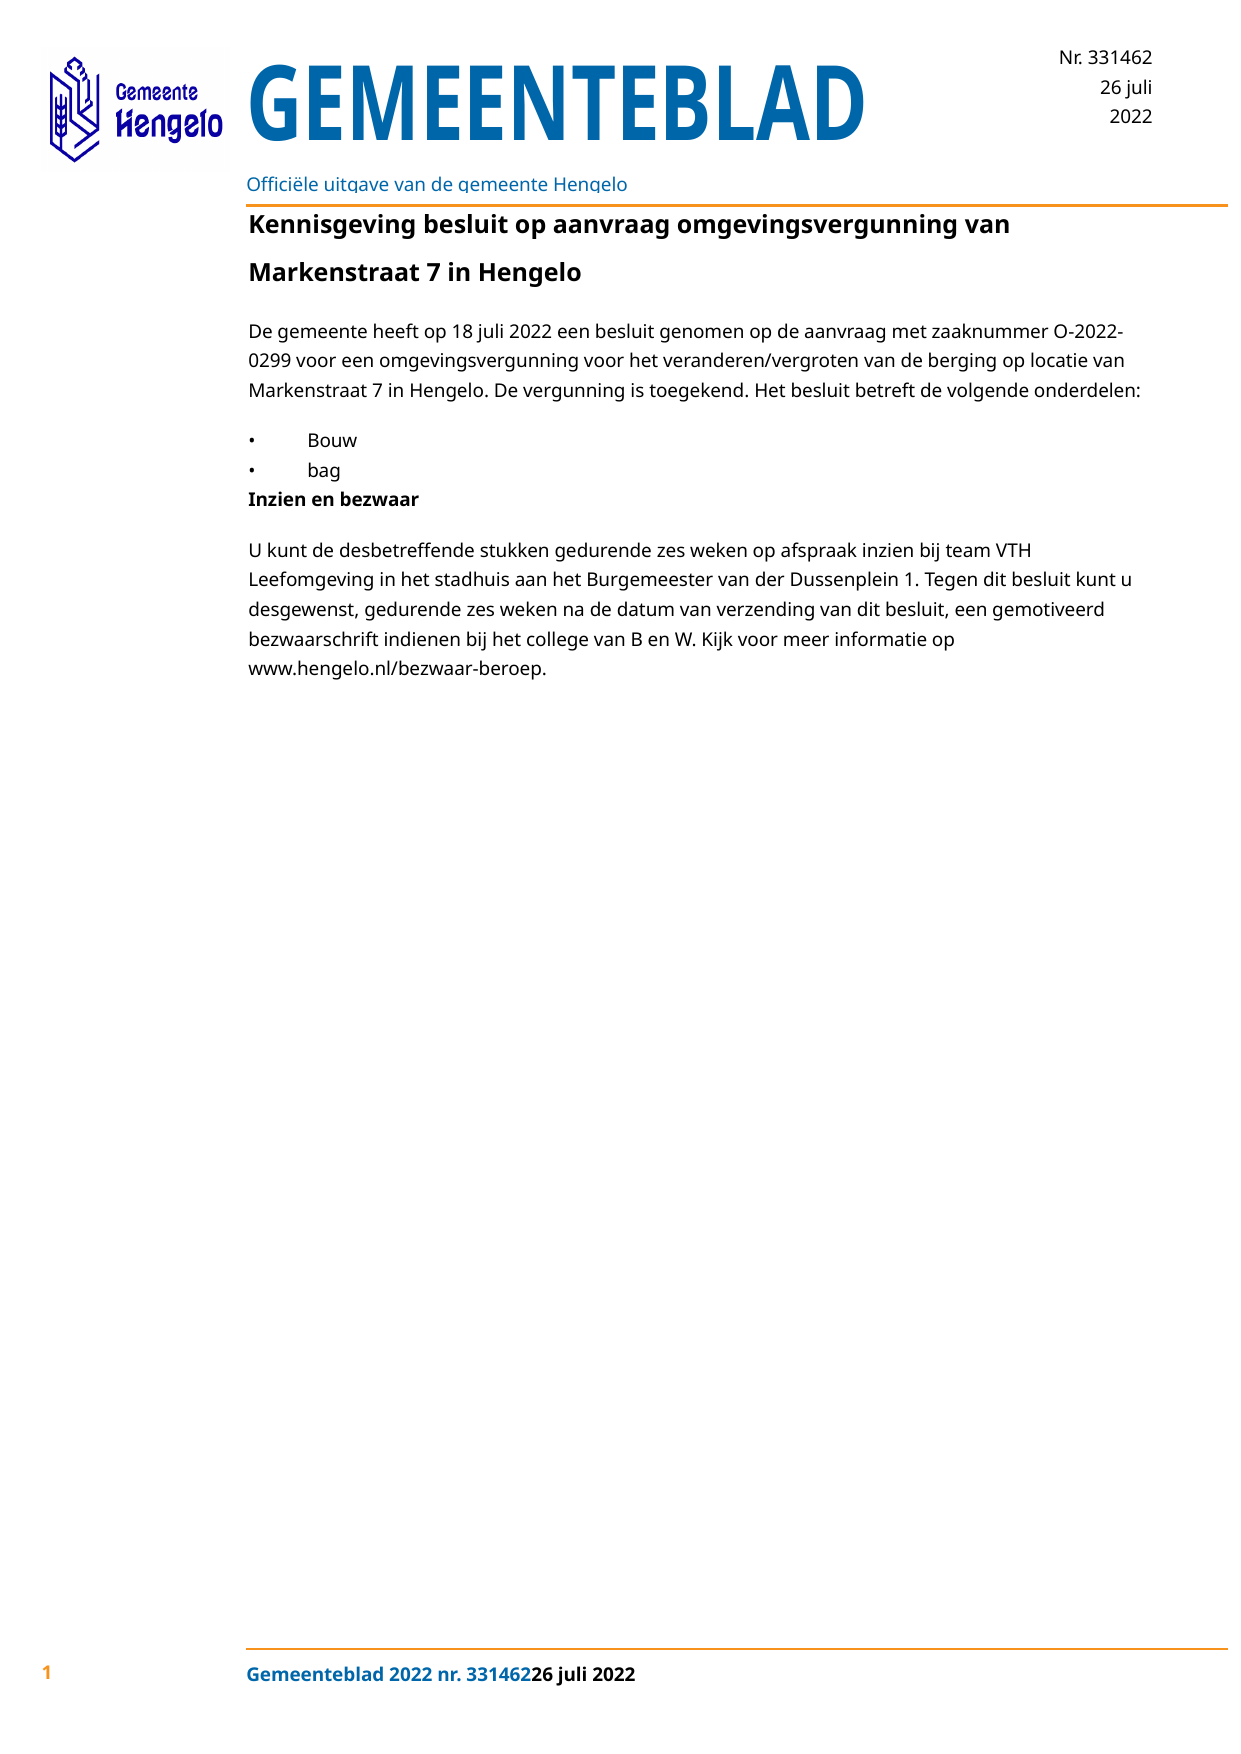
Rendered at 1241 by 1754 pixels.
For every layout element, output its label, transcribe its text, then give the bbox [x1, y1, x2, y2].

text De gemeente heeft op 18 juli 2022 een besluit genomen op de aanvraag met zaaknummer O-2022-0299 voor een omgevingsvergunning voor het veranderen/vergroten van de berging op locatie van Markenstraat 7 in Hengelo. De vergunning is toegekend. Het besluit betreft de volgende onderdelen: [248, 318, 1152, 403]
text Inzien en bezwaar [248, 487, 1152, 512]
text Kennisgeving besluit op aanvraag omgevingsvergunning van Markenstraat 7 in Hengelo [248, 207, 1152, 288]
list Bouw [248, 427, 1152, 453]
picture [41, 47, 231, 172]
list bag [248, 457, 1152, 483]
text U kunt de desbetreffende stukken gedurende zes weken op afspraak inzien bij team VTH Leefomgeving in het stadhuis aan het Burgemeester van der Dussenplein 1. Tegen dit besluit kunt u desgewenst, gedurende zes weken na de datum van verzending van dit besluit, een gemotiveerd bezwaarschrift indienen bij het college van B en W. Kijk voor meer informatie op www.hengelo.nl/bezwaar-beroep. [248, 537, 1152, 681]
